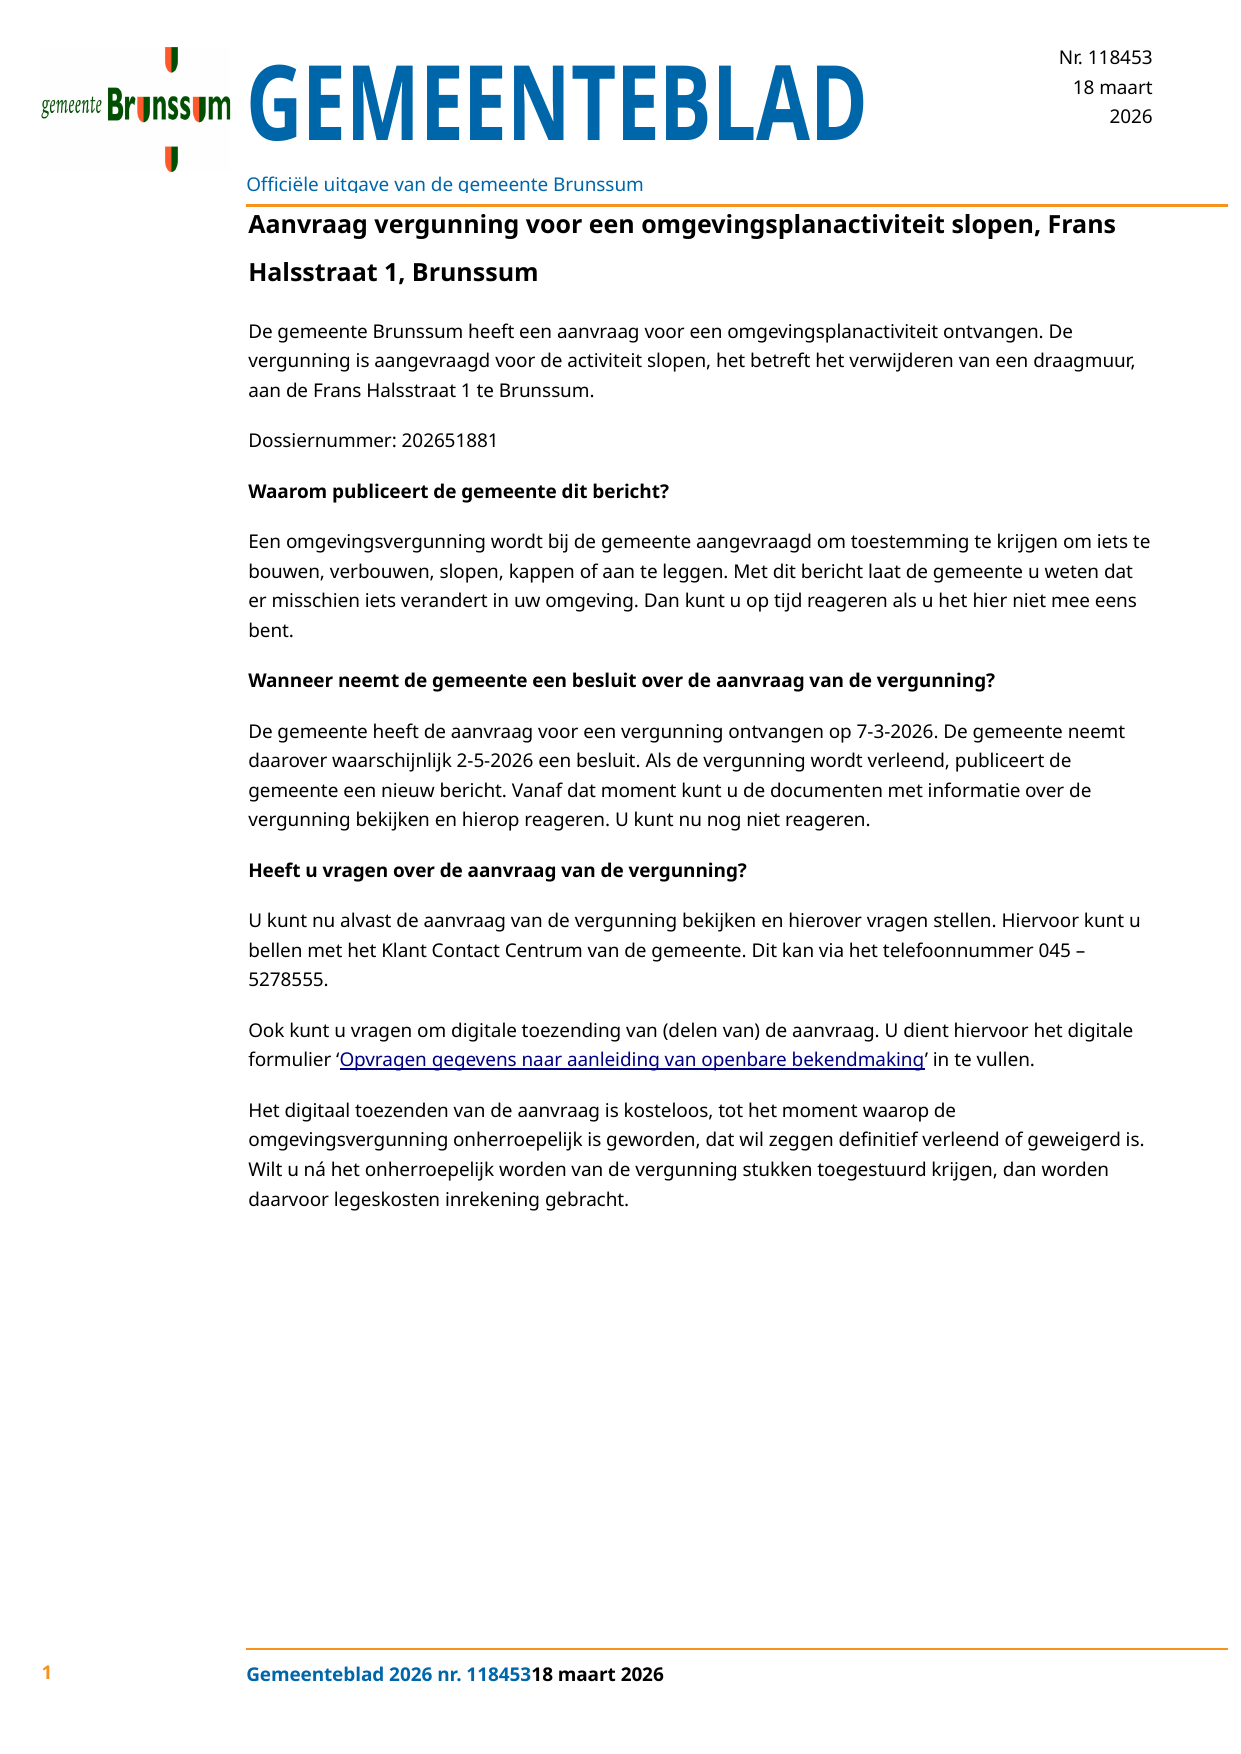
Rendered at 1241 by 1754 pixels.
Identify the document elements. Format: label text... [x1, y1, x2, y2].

text Een omgevingsvergunning wordt bij de gemeente aangevraagd om toestemming te krijgen om iets te bouwen, verbouwen, slopen, kappen of aan te leggen. Met dit bericht laat de gemeente u weten dat er misschien iets verandert in uw omgeving. Dan kunt u op tijd reageren als u het hier niet mee eens bent. [248, 528, 1152, 643]
picture [41, 47, 231, 172]
text Dossiernummer: 202651881 [248, 427, 1152, 453]
text Waarom publiceert de gemeente dit bericht? [248, 478, 1152, 504]
text Ook kunt u vragen om digitale toezending van (delen van) de aanvraag. U dient hiervoor het digitale formulier ‘Opvragen gegevens naar aanleiding van openbare bekendmaking’ in te vullen. [248, 1017, 1152, 1072]
text Heeft u vragen over de aanvraag van de vergunning? [248, 857, 1152, 883]
text De gemeente heeft de aanvraag voor een vergunning ontvangen op 7-3-2026. De gemeente neemt daarover waarschijnlijk 2-5-2026 een besluit. Als de vergunning wordt verleend, publiceert de gemeente een nieuw bericht. Vanaf dat moment kunt u de documenten met informatie over de vergunning bekijken en hierop reageren. U kunt nu nog niet reageren. [248, 718, 1152, 832]
text Aanvraag vergunning voor een omgevingsplanactiviteit slopen, Frans Halsstraat 1, Brunssum [248, 207, 1152, 288]
text Het digitaal toezenden van de aanvraag is kosteloos, tot het moment waarop de omgevingsvergunning onherroepelijk is geworden, dat wil zeggen definitief verleend of geweigerd is. Wilt u ná het onherroepelijk worden van de vergunning stukken toegestuurd krijgen, dan worden daarvoor legeskosten inrekening gebracht. [248, 1097, 1152, 1212]
text De gemeente Brunssum heeft een aanvraag voor een omgevingsplanactiviteit ontvangen. De vergunning is aangevraagd voor de activiteit slopen, het betreft het verwijderen van een draagmuur, aan de Frans Halsstraat 1 te Brunssum. [248, 318, 1152, 403]
text U kunt nu alvast de aanvraag van de vergunning bekijken en hierover vragen stellen. Hiervoor kunt u bellen met het Klant Contact Centrum van de gemeente. Dit kan via het telefoonnummer 045 – 5278555. [248, 907, 1152, 992]
text Wanneer neemt de gemeente een besluit over de aanvraag van de vergunning? [248, 667, 1152, 693]
